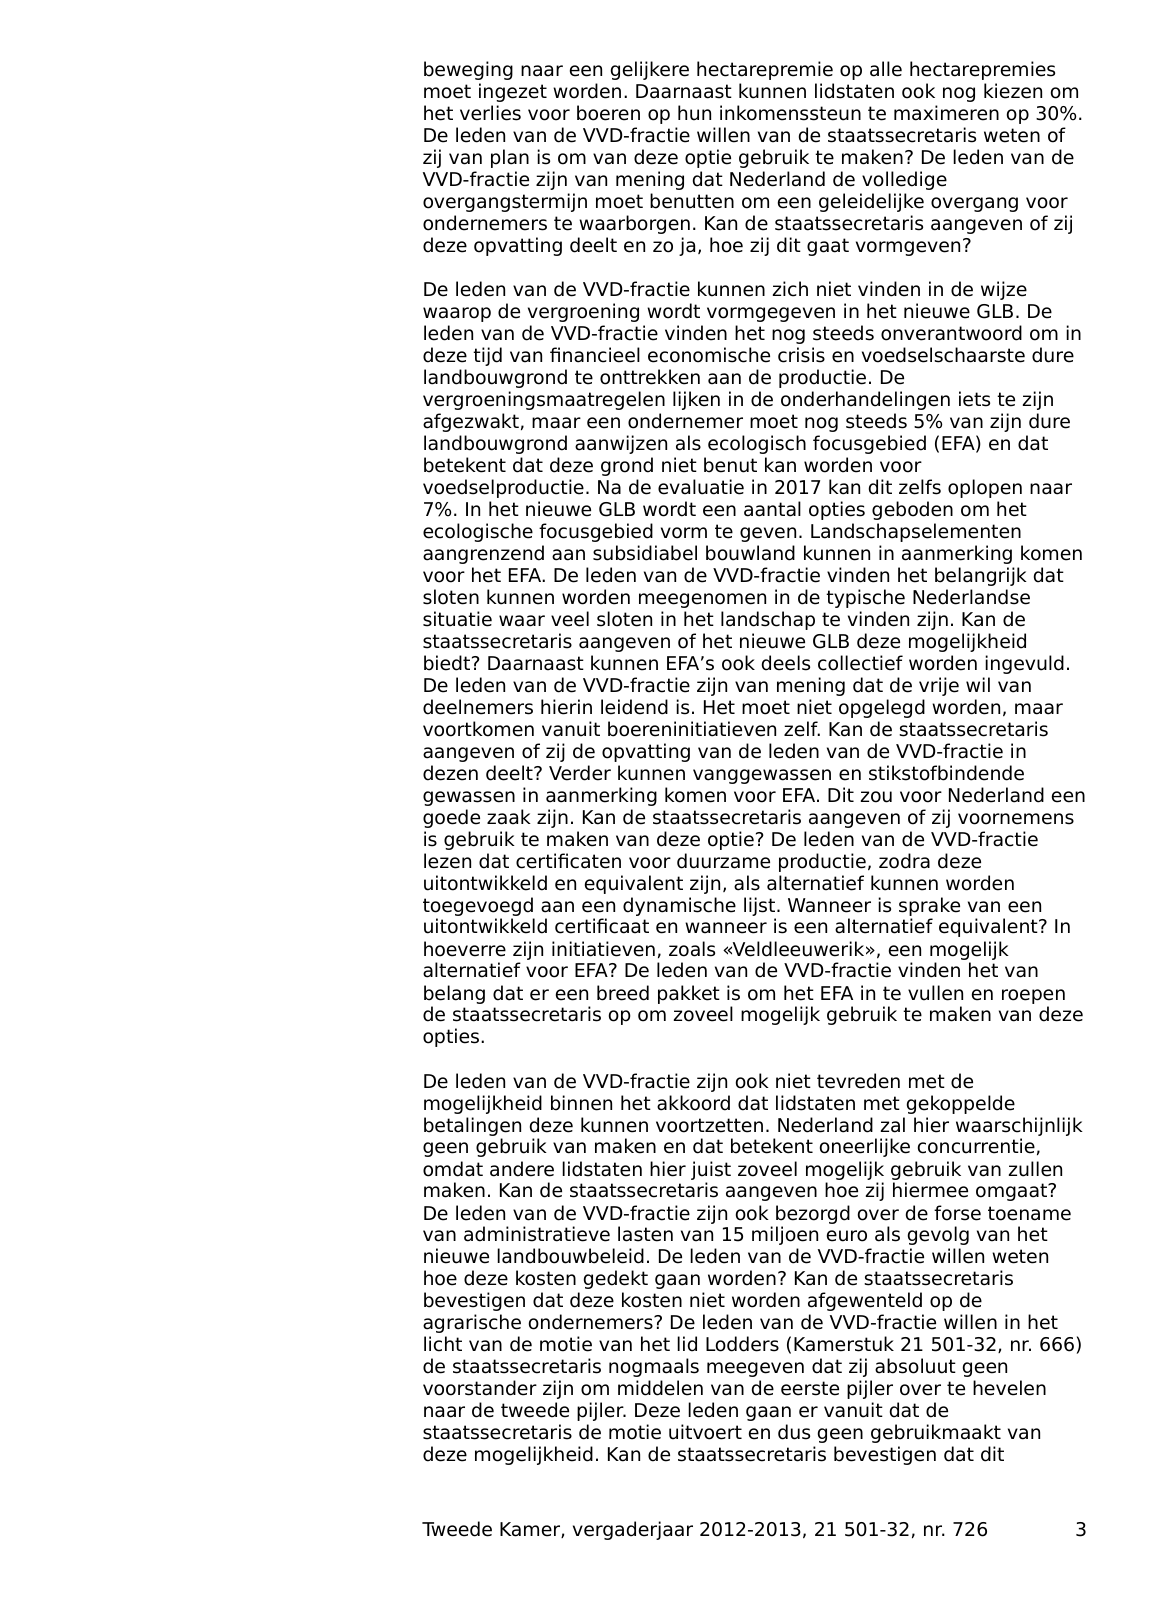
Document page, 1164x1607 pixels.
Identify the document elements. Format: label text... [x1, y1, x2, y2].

text beweging naar een gelijkere hectarepremie op alle hectarepremies moet ingezet worden. Daarnaast kunnen lidstaten ook nog kiezen om het verlies voor boeren op hun inkomenssteun te maximeren op 30%. De leden van de VVD-fractie willen van de staatssecretaris weten of zij van plan is om van deze optie gebruik te maken? De leden van de VVD-fractie zijn van mening dat Nederland de volledige overgangstermijn moet benutten om een geleidelijke overgang voor ondernemers te waarborgen. Kan de staatssecretaris aangeven of zij deze opvatting deelt en zo ja, hoe zij dit gaat vormgeven? [422, 59, 1087, 257]
text De leden van de VVD-fractie zijn ook niet tevreden met de mogelijkheid binnen het akkoord dat lidstaten met gekoppelde betalingen deze kunnen voortzetten. Nederland zal hier waarschijnlijk geen gebruik van maken en dat betekent oneerlijke concurrentie, omdat andere lidstaten hier juist zoveel mogelijk gebruik van zullen maken. Kan de staatssecretaris aangeven hoe zij hiermee omgaat? De leden van de VVD-fractie zijn ook bezorgd over de forse toename van administratieve lasten van 15 miljoen euro als gevolg van het nieuwe landbouwbeleid. De leden van de VVD-fractie willen weten hoe deze kosten gedekt gaan worden? Kan de staatssecretaris bevestigen dat deze kosten niet worden afgewenteld op de agrarische ondernemers? De leden van de VVD-fractie willen in het licht van de motie van het lid Lodders (Kamerstuk 21 501-32, nr. 666) de staatssecretaris nogmaals meegeven dat zij absoluut geen voorstander zijn om middelen van de eerste pijler over te hevelen naar de tweede pijler. Deze leden gaan er vanuit dat de staatssecretaris de motie uitvoert en dus geen gebruikmaakt van deze mogelijkheid. Kan de staatssecretaris bevestigen dat dit [422, 1071, 1087, 1466]
text De leden van de VVD-fractie kunnen zich niet vinden in de wijze waarop de vergroening wordt vormgegeven in het nieuwe GLB. De leden van de VVD-fractie vinden het nog steeds onverantwoord om in deze tijd van financieel economische crisis en voedselschaarste dure landbouwgrond te onttrekken aan de productie. De vergroeningsmaatregelen lijken in de onderhandelingen iets te zijn afgezwakt, maar een ondernemer moet nog steeds 5% van zijn dure landbouwgrond aanwijzen als ecologisch focusgebied (EFA) en dat betekent dat deze grond niet benut kan worden voor voedselproductie. Na de evaluatie in 2017 kan dit zelfs oplopen naar 7%. In het nieuwe GLB wordt een aantal opties geboden om het ecologische focusgebied vorm te geven. Landschapselementen aangrenzend aan subsidiabel bouwland kunnen in aanmerking komen voor het EFA. De leden van de VVD-fractie vinden het belangrijk dat sloten kunnen worden meegenomen in de typische Nederlandse situatie waar veel sloten in het landschap te vinden zijn. Kan de staatssecretaris aangeven of het nieuwe GLB deze mogelijkheid biedt? Daarnaast kunnen EFA’s ook deels collectief worden ingevuld. De leden van de VVD-fractie zijn van mening dat de vrije wil van deelnemers hierin leidend is. Het moet niet opgelegd worden, maar voortkomen vanuit boereninitiatieven zelf. Kan de staatssecretaris aangeven of zij de opvatting van de leden van de VVD-fractie in dezen deelt? Verder kunnen vanggewassen en stikstofbindende gewassen in aanmerking komen voor EFA. Dit zou voor Nederland een goede zaak zijn. Kan de staatssecretaris aangeven of zij voornemens is gebruik te maken van deze optie? De leden van de VVD-fractie lezen dat certificaten voor duurzame productie, zodra deze uitontwikkeld en equivalent zijn, als alternatief kunnen worden toegevoegd aan een dynamische lijst. Wanneer is sprake van een uitontwikkeld certificaat en wanneer is een alternatief equivalent? In hoeverre zijn initiatieven, zoals «Veldleeuwerik», een mogelijk alternatief voor EFA? De leden van de VVD-fractie vinden het van belang dat er een breed pakket is om het EFA in te vullen en roepen de staatssecretaris op om zoveel mogelijk gebruik te maken van deze opties. [422, 279, 1087, 1048]
